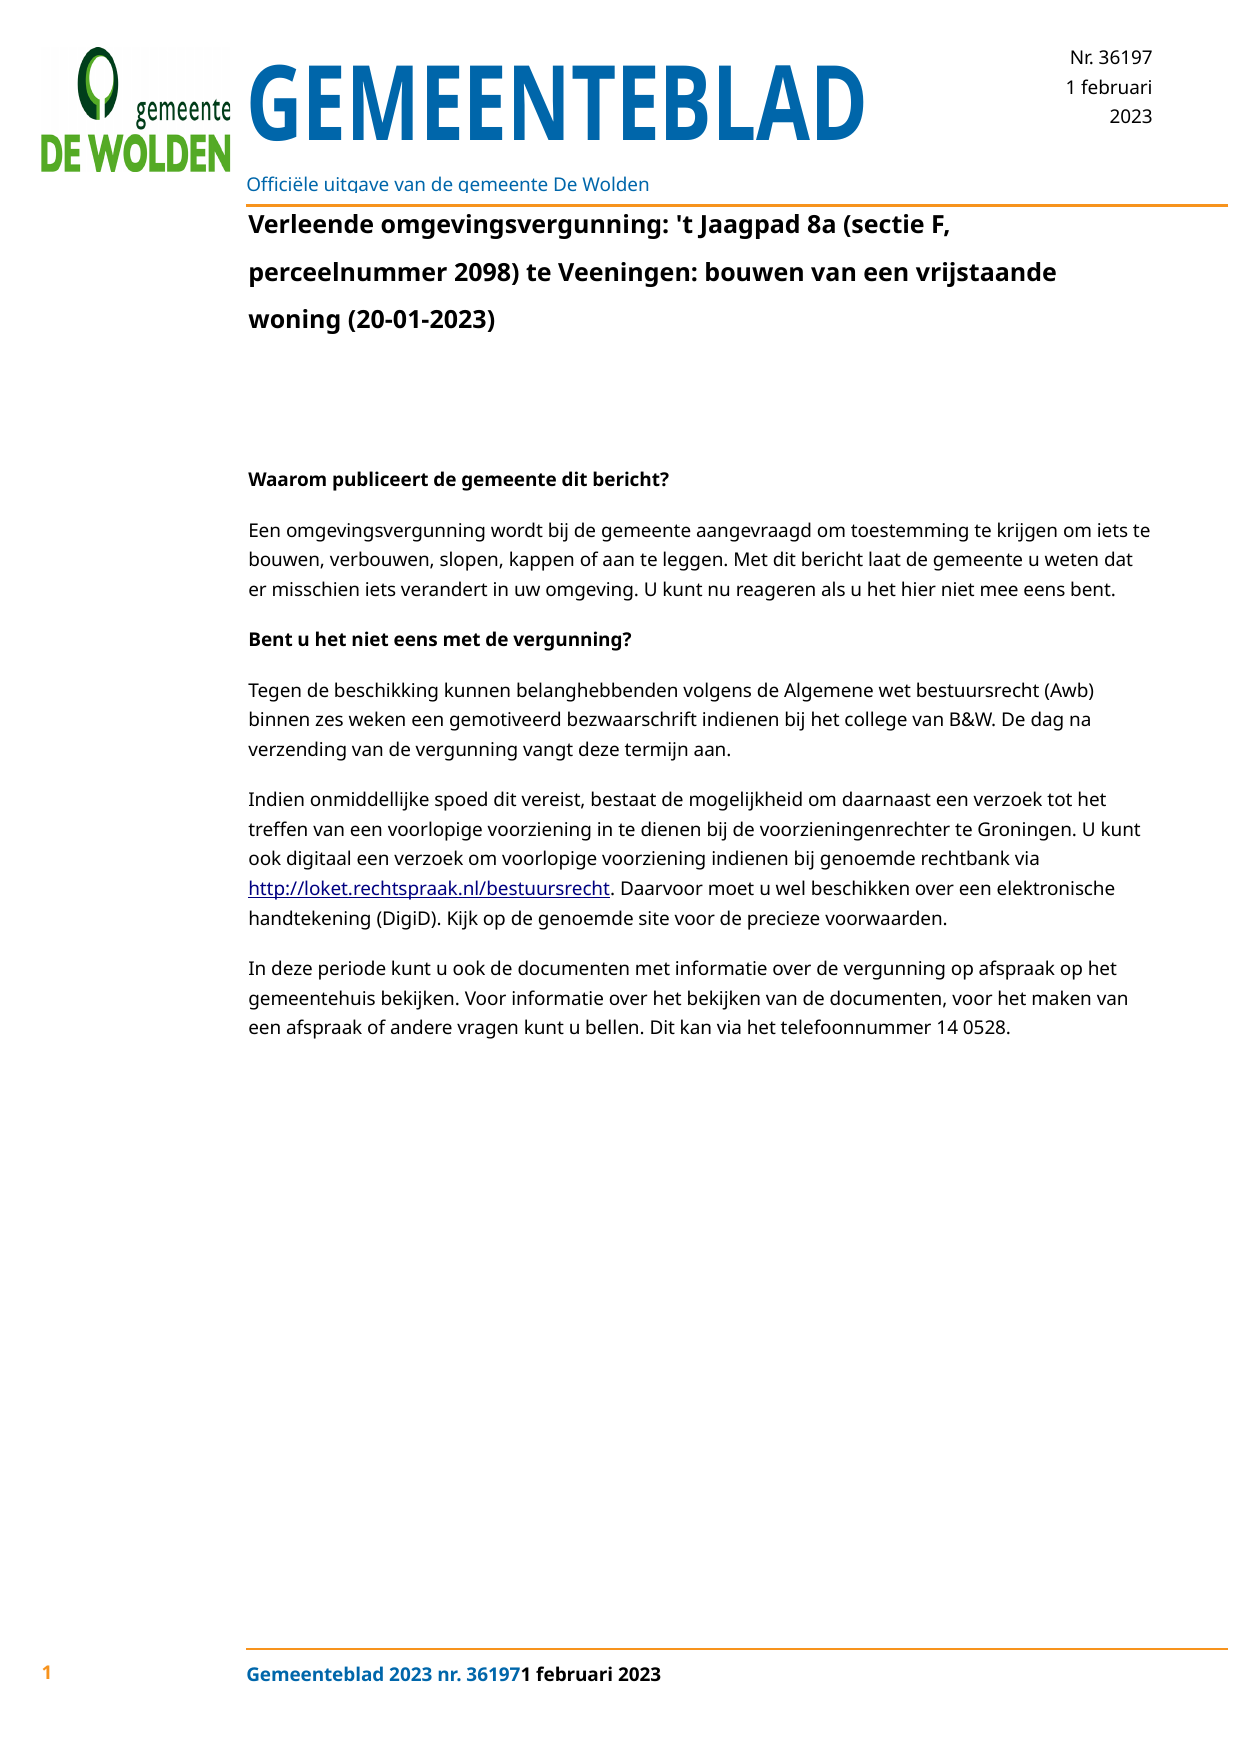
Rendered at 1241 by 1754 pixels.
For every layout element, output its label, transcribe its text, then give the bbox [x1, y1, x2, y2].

text In deze periode kunt u ook de documenten met informatie over de vergunning op afspraak op het gemeentehuis bekijken. Voor informatie over het bekijken van de documenten, voor het maken van een afspraak of andere vragen kunt u bellen. Dit kan via het telefoonnummer 14 0528. [248, 955, 1152, 1040]
text Verleende omgevingsvergunning: 't Jaagpad 8a (sectie F, perceelnummer 2098) te Veeningen: bouwen van een vrijstaande woning (20-01-2023) [248, 207, 1152, 336]
text Een omgevingsvergunning wordt bij de gemeente aangevraagd om toestemming te krijgen om iets te bouwen, verbouwen, slopen, kappen of aan te leggen. Met dit bericht laat de gemeente u weten dat er misschien iets verandert in uw omgeving. U kunt nu reageren als u het hier niet mee eens bent. [248, 517, 1152, 602]
text Bent u het niet eens met de vergunning? [248, 626, 1152, 652]
picture [41, 47, 231, 172]
text Waarom publiceert de gemeente dit bericht? [248, 466, 1152, 492]
text Tegen de beschikking kunnen belanghebbenden volgens de Algemene wet bestuursrecht (Awb) binnen zes weken een gemotiveerd bezwaarschrift indienen bij het college van B&W. De dag na verzending van de vergunning vangt deze termijn aan. [248, 677, 1152, 762]
text Indien onmiddellijke spoed dit vereist, bestaat de mogelijkheid om daarnaast een verzoek tot het treffen van een voorlopige voorziening in te dienen bij de voorzieningenrechter te Groningen. U kunt ook digitaal een verzoek om voorlopige voorziening indienen bij genoemde rechtbank via http://loket.rechtspraak.nl/bestuursrecht. Daarvoor moet u wel beschikken over een elektronische handtekening (DigiD). Kijk op de genoemde site voor de precieze voorwaarden. [248, 786, 1152, 930]
